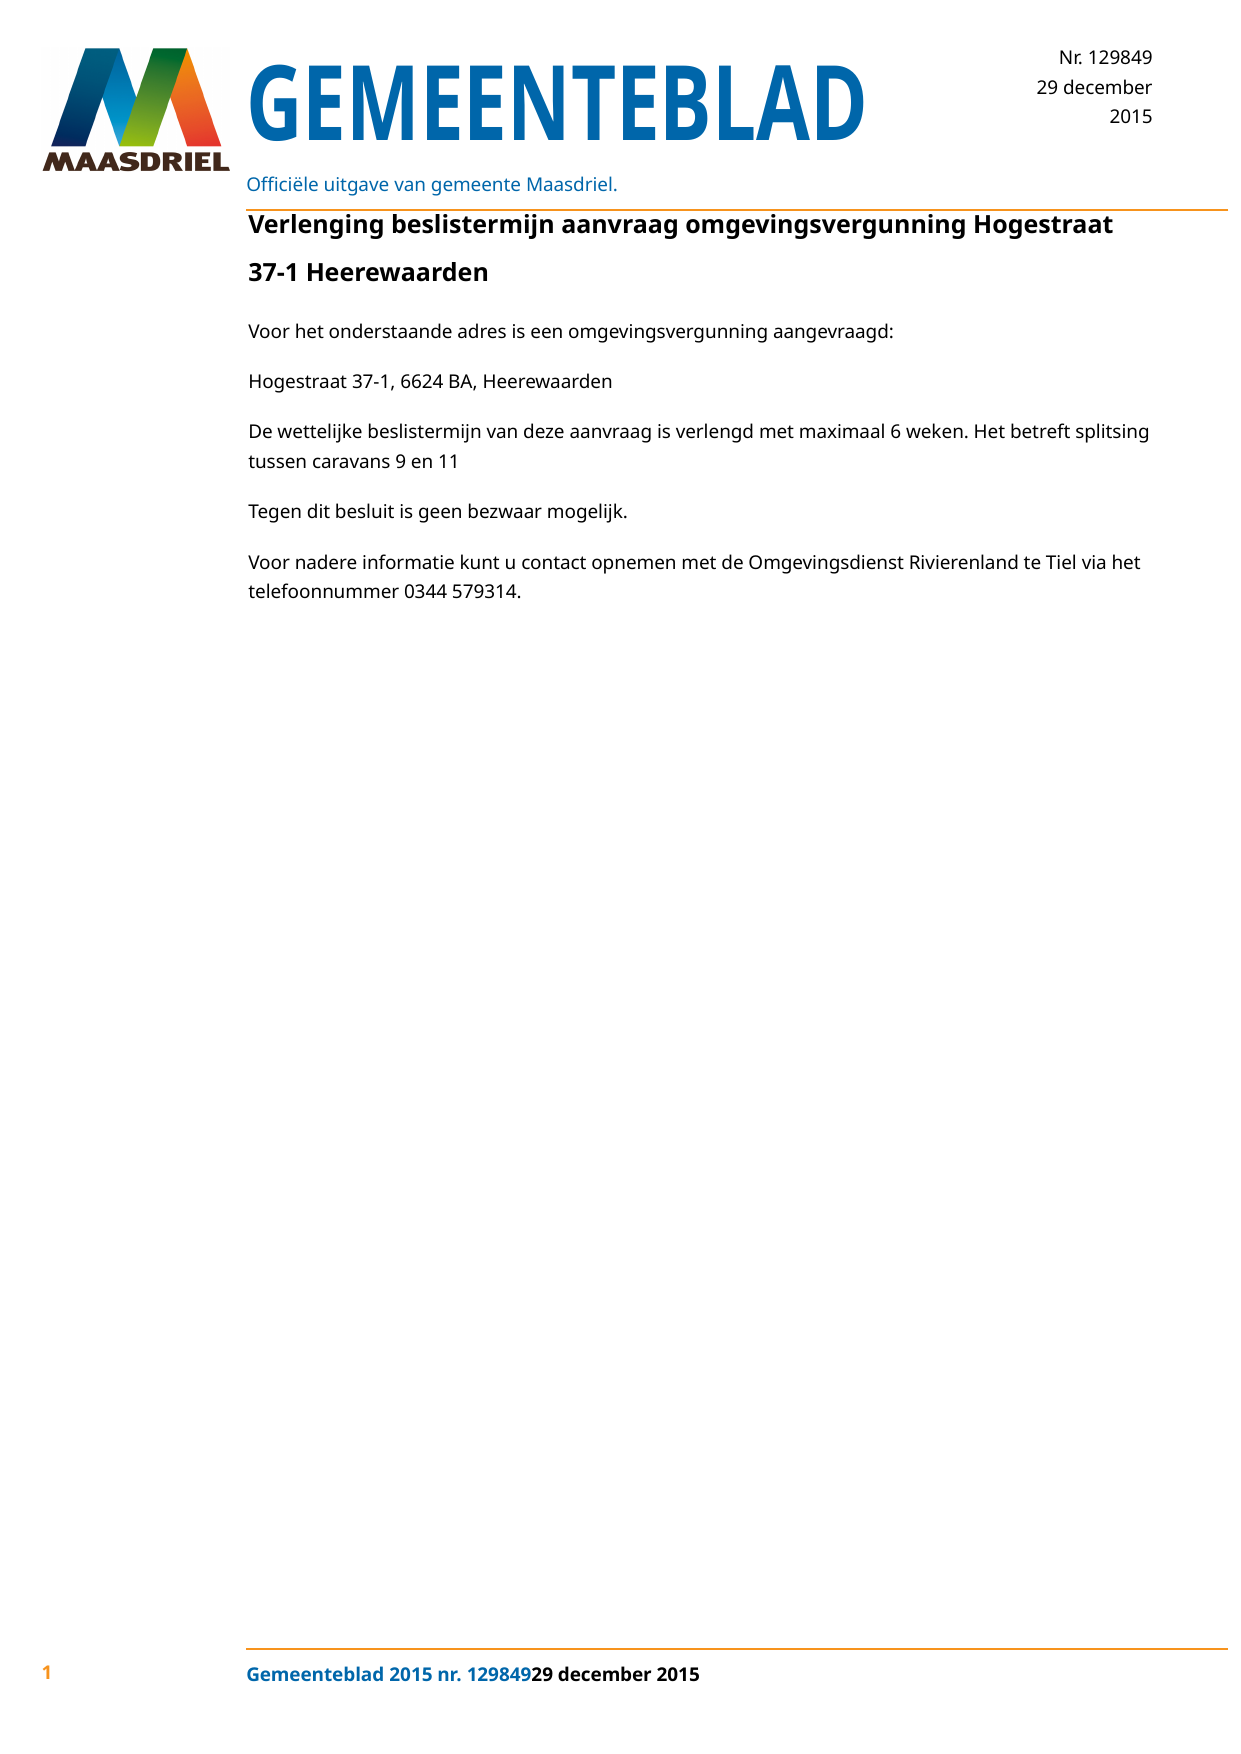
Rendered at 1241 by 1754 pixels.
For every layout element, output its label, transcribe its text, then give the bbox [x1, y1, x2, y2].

text Hogestraat 37-1, 6624 BA, Heerewaarden [248, 368, 1152, 394]
text Voor het onderstaande adres is een omgevingsvergunning aangevraagd: [248, 318, 1152, 344]
text Tegen dit besluit is geen bezwaar mogelijk. [248, 499, 1152, 524]
text Verlenging beslistermijn aanvraag omgevingsvergunning Hogestraat 37-1 Heerewaarden [248, 211, 1152, 288]
picture [41, 47, 231, 172]
text De wettelijke beslistermijn van deze aanvraag is verlengd met maximaal 6 weken. Het betreft splitsing tussen caravans 9 en 11 [248, 419, 1152, 474]
text Voor nadere informatie kunt u contact opnemen met de Omgevingsdienst Rivierenland te Tiel via het telefoonnummer 0344 579314. [248, 549, 1152, 604]
